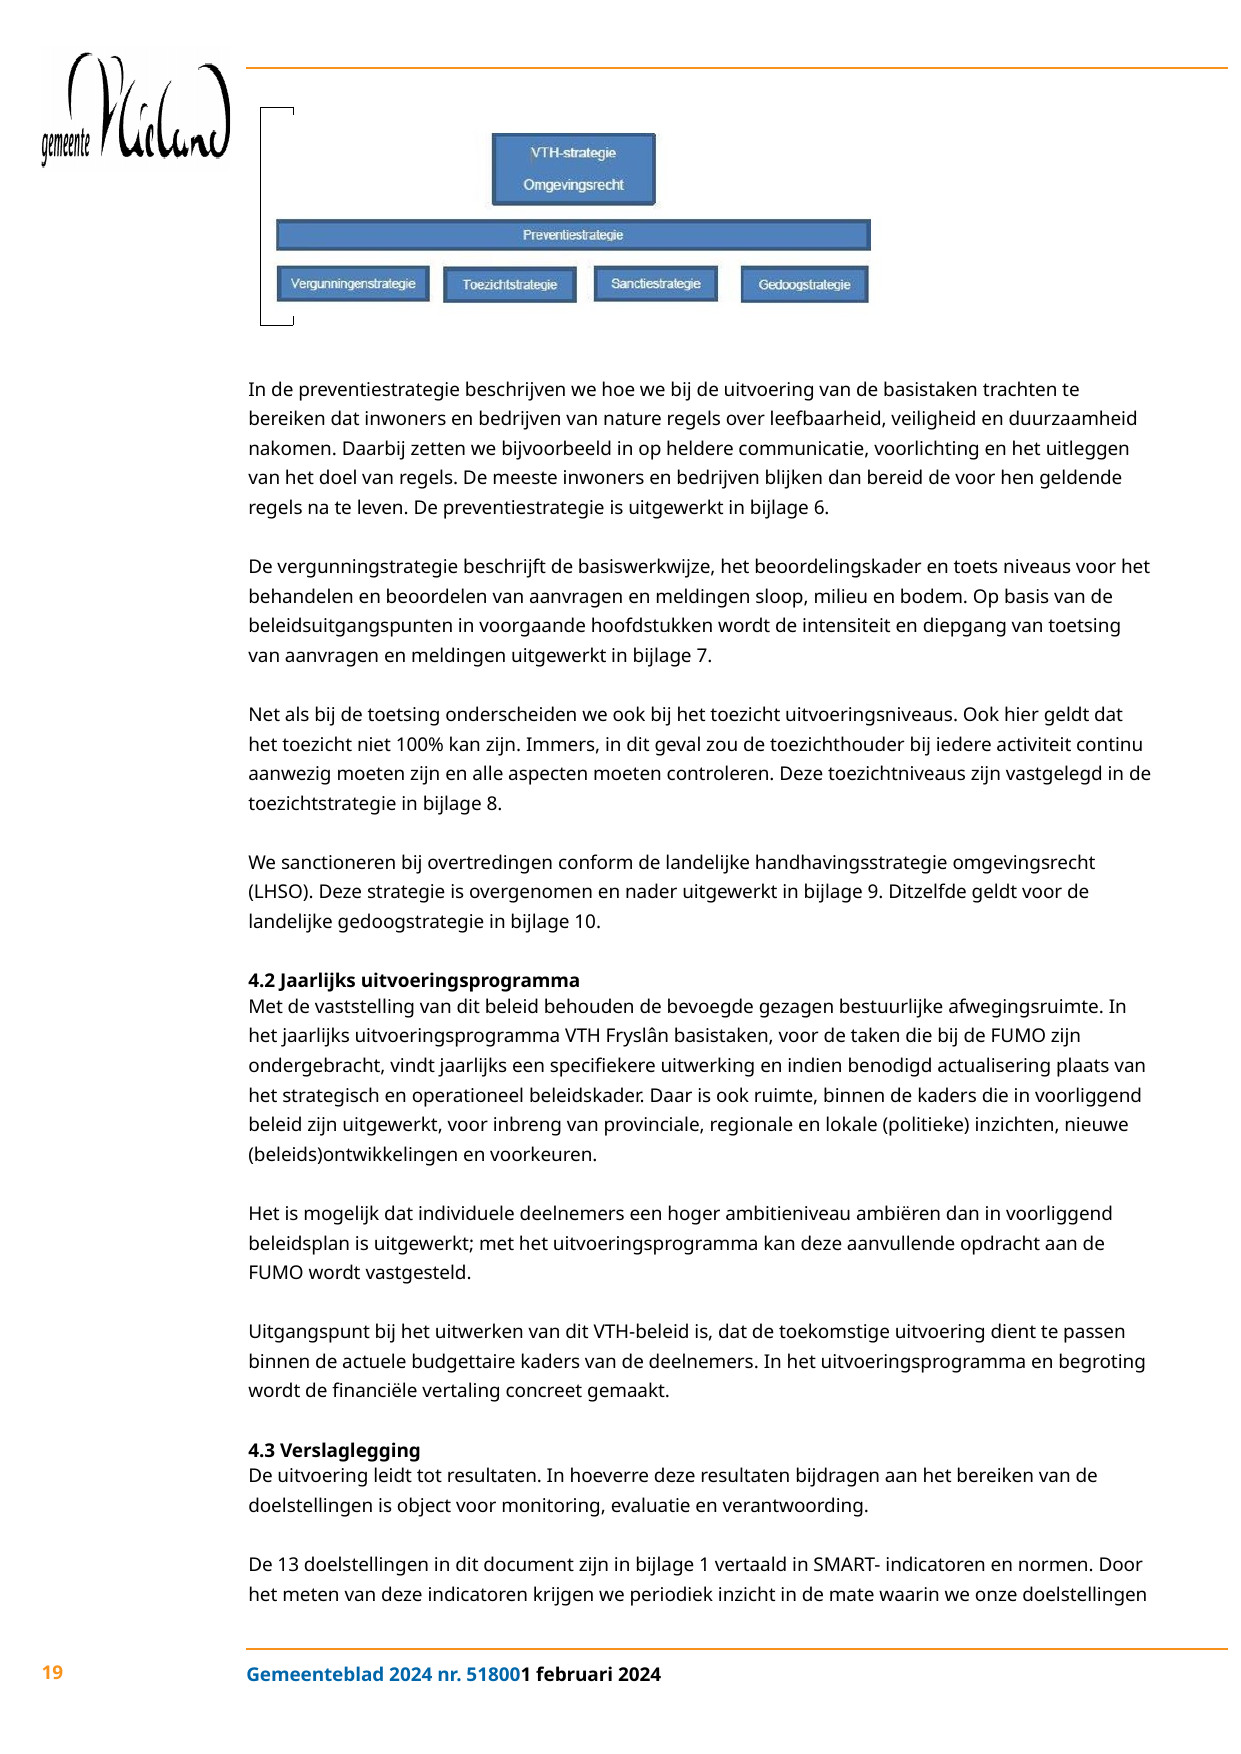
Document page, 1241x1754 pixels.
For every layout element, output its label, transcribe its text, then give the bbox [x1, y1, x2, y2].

text 4.3 Verslaglegging [248, 1437, 1152, 1463]
text We sanctioneren bij overtredingen conform de landelijke handhavingsstrategie omgevingsrecht (LHSO). Deze strategie is overgenomen en nader uitgewerkt in bijlage 9. Ditzelfde geldt voor de landelijke gedoogstrategie in bijlage 10. [248, 849, 1152, 934]
text De 13 doelstellingen in dit document zijn in bijlage 1 vertaald in SMART- indicatoren en normen. Door het meten van deze indicatoren krijgen we periodiek inzicht in de mate waarin we onze doelstellingen [248, 1551, 1152, 1607]
picture [268, 115, 889, 316]
text De uitvoering leidt tot resultaten. In hoeverre deze resultaten bijdragen aan het bereiken van de doelstellingen is object voor monitoring, evaluatie en verantwoording. [248, 1463, 1152, 1518]
text Het is mogelijk dat individuele deelnemers een hoger ambitieniveau ambiëren dan in voorliggend beleidsplan is uitgewerkt; met het uitvoeringsprogramma kan deze aanvullende opdracht aan de FUMO wordt vastgesteld. [248, 1200, 1152, 1285]
text De vergunningstrategie beschrijft de basiswerkwijze, het beoordelingskader en toets niveaus voor het behandelen en beoordelen van aanvragen en meldingen sloop, milieu en bodem. Op basis van de beleidsuitgangspunten in voorgaande hoofdstukken wordt de intensiteit en diepgang van toetsing van aanvragen en meldingen uitgewerkt in bijlage 7. [248, 553, 1152, 668]
text In de preventiestrategie beschrijven we hoe we bij de uitvoering van de basistaken trachten te bereiken dat inwoners en bedrijven van nature regels over leefbaarheid, veiligheid en duurzaamheid nakomen. Daarbij zetten we bijvoorbeeld in op heldere communicatie, voorlichting en het uitleggen van het doel van regels. De meeste inwoners en bedrijven blijken dan bereid de voor hen geldende regels na te leven. De preventiestrategie is uitgewerkt in bijlage 6. [248, 376, 1152, 520]
text 4.2 Jaarlijks uitvoeringsprogramma [248, 967, 1152, 993]
text Met de vaststelling van dit beleid behouden de bevoegde gezagen bestuurlijke afwegingsruimte. In het jaarlijks uitvoeringsprogramma VTH Fryslân basistaken, voor de taken die bij de FUMO zijn ondergebracht, vindt jaarlijks een specifiekere uitwerking en indien benodigd actualisering plaats van het strategisch en operationeel beleidskader. Daar is ook ruimte, binnen de kaders die in voorliggend beleid zijn uitgewerkt, voor inbreng van provinciale, regionale en lokale (politieke) inzichten, nieuwe (beleids)ontwikkelingen en voorkeuren. [248, 993, 1152, 1167]
text Uitgangspunt bij het uitwerken van dit VTH-beleid is, dat de toekomstige uitvoering dient te passen binnen de actuele budgettaire kaders van de deelnemers. In het uitvoeringsprogramma en begroting wordt de financiële vertaling concreet gemaakt. [248, 1318, 1152, 1403]
picture [41, 47, 231, 172]
text Net als bij de toetsing onderscheiden we ook bij het toezicht uitvoeringsniveaus. Ook hier geldt dat het toezicht niet 100% kan zijn. Immers, in dit geval zou de toezichthouder bij iedere activiteit continu aanwezig moeten zijn en alle aspecten moeten controleren. Deze toezichtniveaus zijn vastgelegd in de toezichtstrategie in bijlage 8. [248, 701, 1152, 816]
